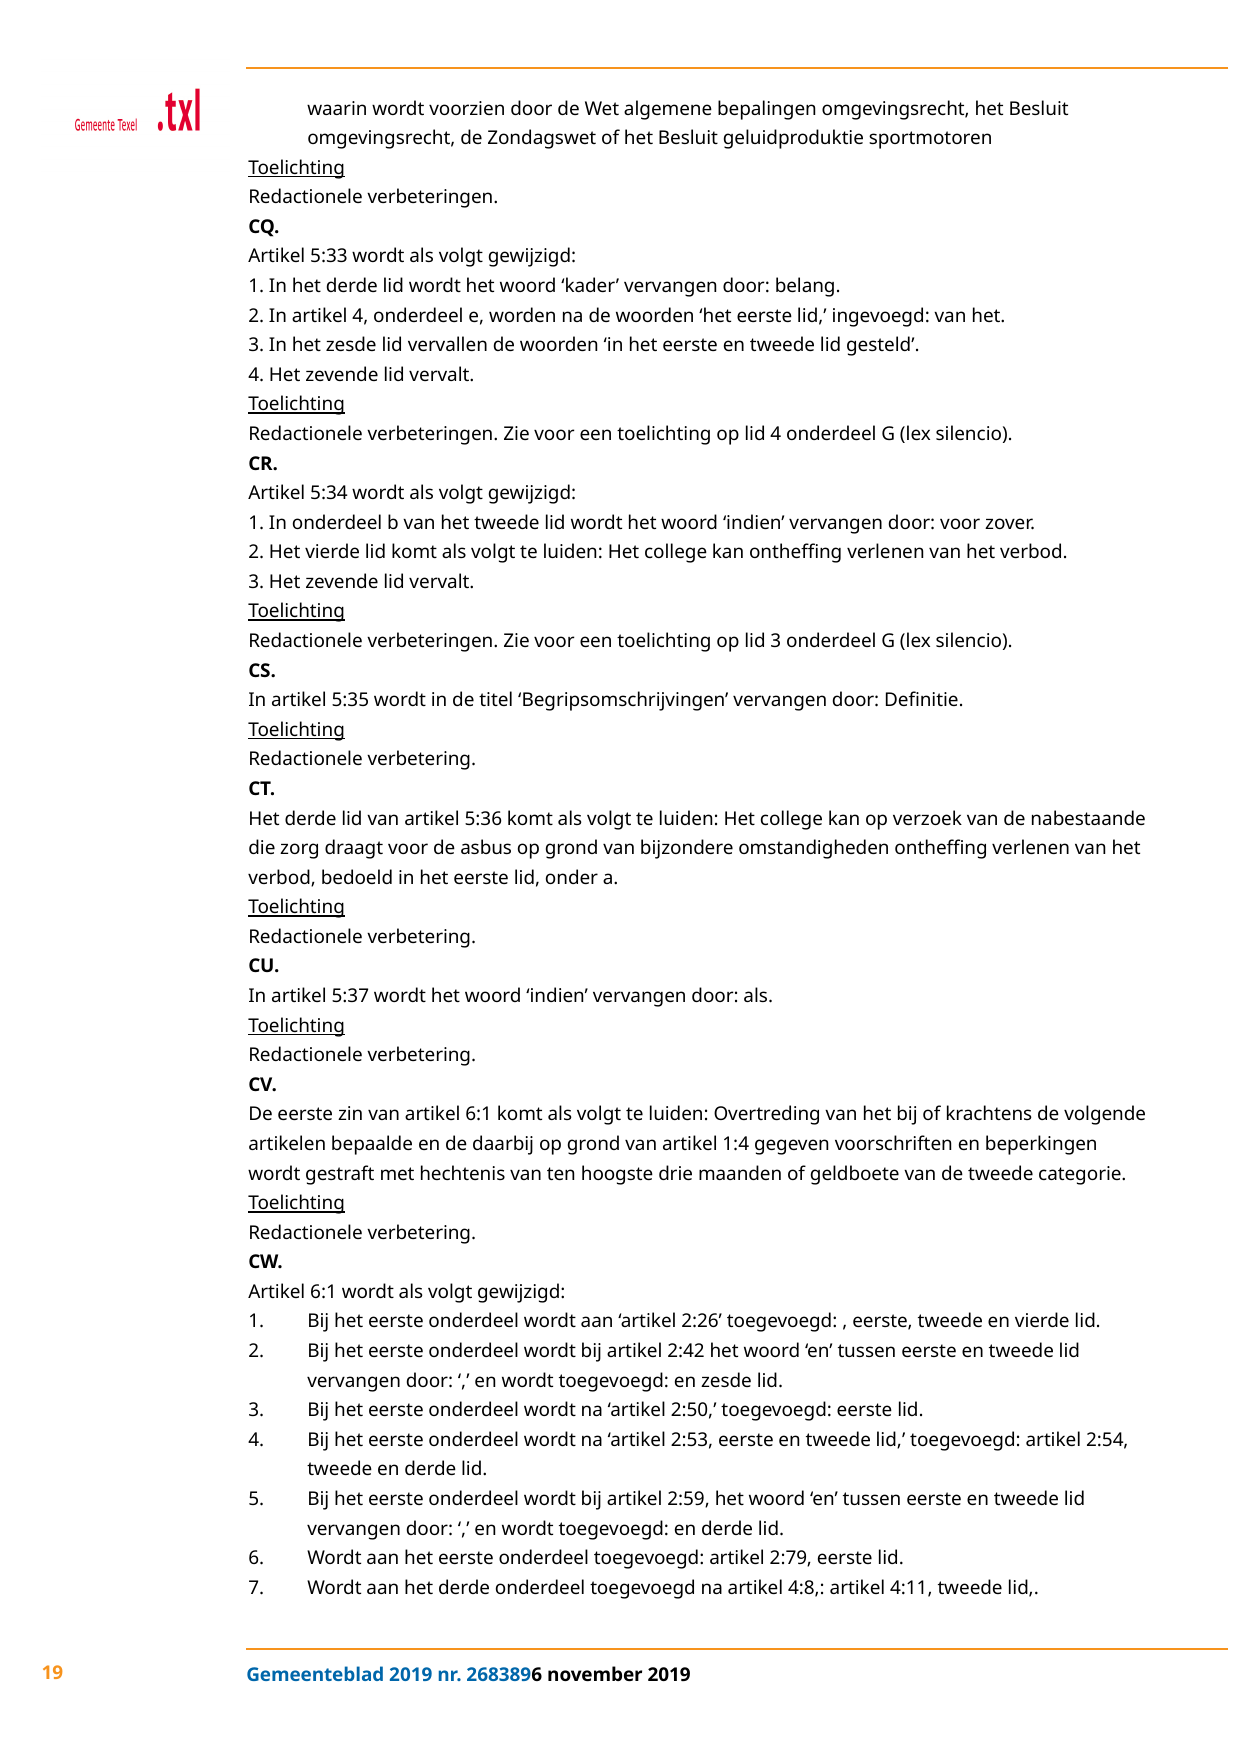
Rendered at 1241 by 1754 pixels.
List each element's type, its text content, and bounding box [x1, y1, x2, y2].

text CU. [248, 953, 1152, 978]
list Bij het eerste onderdeel wordt bij artikel 2:59, het woord ‘en’ tussen eerste en tweede lid vervangen door: ‘,’ en wordt toegevoegd: en derde lid. [248, 1485, 1152, 1541]
text Toelichting [248, 598, 1152, 623]
list Wordt aan het derde onderdeel toegevoegd na artikel 4:8,: artikel 4:11, tweede lid,. [248, 1574, 1152, 1600]
text Toelichting [248, 893, 1152, 919]
text Toelichting [248, 391, 1152, 416]
text CQ. [248, 213, 1152, 239]
text 1. In onderdeel b van het tweede lid wordt het woord ‘indien’ vervangen door: voor zover. [248, 509, 1152, 535]
list Bij het eerste onderdeel wordt na ‘artikel 2:50,’ toegevoegd: eerste lid. [248, 1396, 1152, 1422]
text Het derde lid van artikel 5:36 komt als volgt te luiden: Het college kan op verzoek van de nabestaande die zorg draagt voor de asbus op grond van bijzondere omstandigheden ontheffing verlenen van het verbod, bedoeld in het eerste lid, onder a. [248, 805, 1152, 890]
text Toelichting [248, 716, 1152, 742]
text Redactionele verbeteringen. [248, 183, 1152, 209]
text Redactionele verbetering. [248, 1219, 1152, 1245]
text Redactionele verbeteringen. Zie voor een toelichting op lid 4 onderdeel G (lex silencio). [248, 420, 1152, 446]
text 2. In artikel 4, onderdeel e, worden na de woorden ‘het eerste lid,’ ingevoegd: van het. [248, 302, 1152, 328]
text 3. Het zevende lid vervalt. [248, 568, 1152, 594]
text Redactionele verbetering. [248, 923, 1152, 949]
text Artikel 6:1 wordt als volgt gewijzigd: [248, 1278, 1152, 1304]
text Artikel 5:34 wordt als volgt gewijzigd: [248, 479, 1152, 505]
text Toelichting [248, 1189, 1152, 1215]
text Artikel 5:33 wordt als volgt gewijzigd: [248, 243, 1152, 268]
text In artikel 5:37 wordt het woord ‘indien’ vervangen door: als. [248, 982, 1152, 1008]
text CS. [248, 657, 1152, 683]
list Bij het eerste onderdeel wordt bij artikel 2:42 het woord ‘en’ tussen eerste en tweede lid vervangen door: ‘,’ en wordt toegevoegd: en zesde lid. [248, 1337, 1152, 1393]
text 3. In het zesde lid vervallen de woorden ‘in het eerste en tweede lid gesteld’. [248, 331, 1152, 357]
picture [41, 47, 231, 172]
text Redactionele verbetering. [248, 1041, 1152, 1067]
text In artikel 5:35 wordt in de titel ‘Begripsomschrijvingen’ vervangen door: Definitie. [248, 686, 1152, 712]
text 1. In het derde lid wordt het woord ‘kader’ vervangen door: belang. [248, 272, 1152, 298]
text Toelichting [248, 154, 1152, 180]
text De eerste zin van artikel 6:1 komt als volgt te luiden: Overtreding van het bij of krachtens de volgende artikelen bepaalde en de daarbij op grond van artikel 1:4 gegeven voorschriften en beperkingen wordt gestraft met hechtenis van ten hoogste drie maanden of geldboete van de tweede categorie. [248, 1101, 1152, 1186]
list Bij het eerste onderdeel wordt aan ‘artikel 2:26’ toegevoegd: , eerste, tweede en vierde lid. [248, 1308, 1152, 1333]
list Bij het eerste onderdeel wordt na ‘artikel 2:53, eerste en tweede lid,’ toegevoegd: artikel 2:54, tweede en derde lid. [248, 1426, 1152, 1481]
text Redactionele verbetering. [248, 746, 1152, 771]
text 4. Het zevende lid vervalt. [248, 361, 1152, 387]
text CV. [248, 1071, 1152, 1097]
text 2. Het vierde lid komt als volgt te luiden: Het college kan ontheffing verlenen van het verbod. [248, 538, 1152, 564]
text CR. [248, 450, 1152, 476]
text Redactionele verbeteringen. Zie voor een toelichting op lid 3 onderdeel G (lex silencio). [248, 627, 1152, 653]
text CW. [248, 1248, 1152, 1274]
text Toelichting [248, 1012, 1152, 1038]
list Wordt aan het eerste onderdeel toegevoegd: artikel 2:79, eerste lid. [248, 1544, 1152, 1570]
list waarin wordt voorzien door de Wet algemene bepalingen omgevingsrecht, het Besluit omgevingsrecht, de Zondagswet of het Besluit geluidproduktie sportmotoren [248, 95, 1152, 150]
text CT. [248, 775, 1152, 801]
